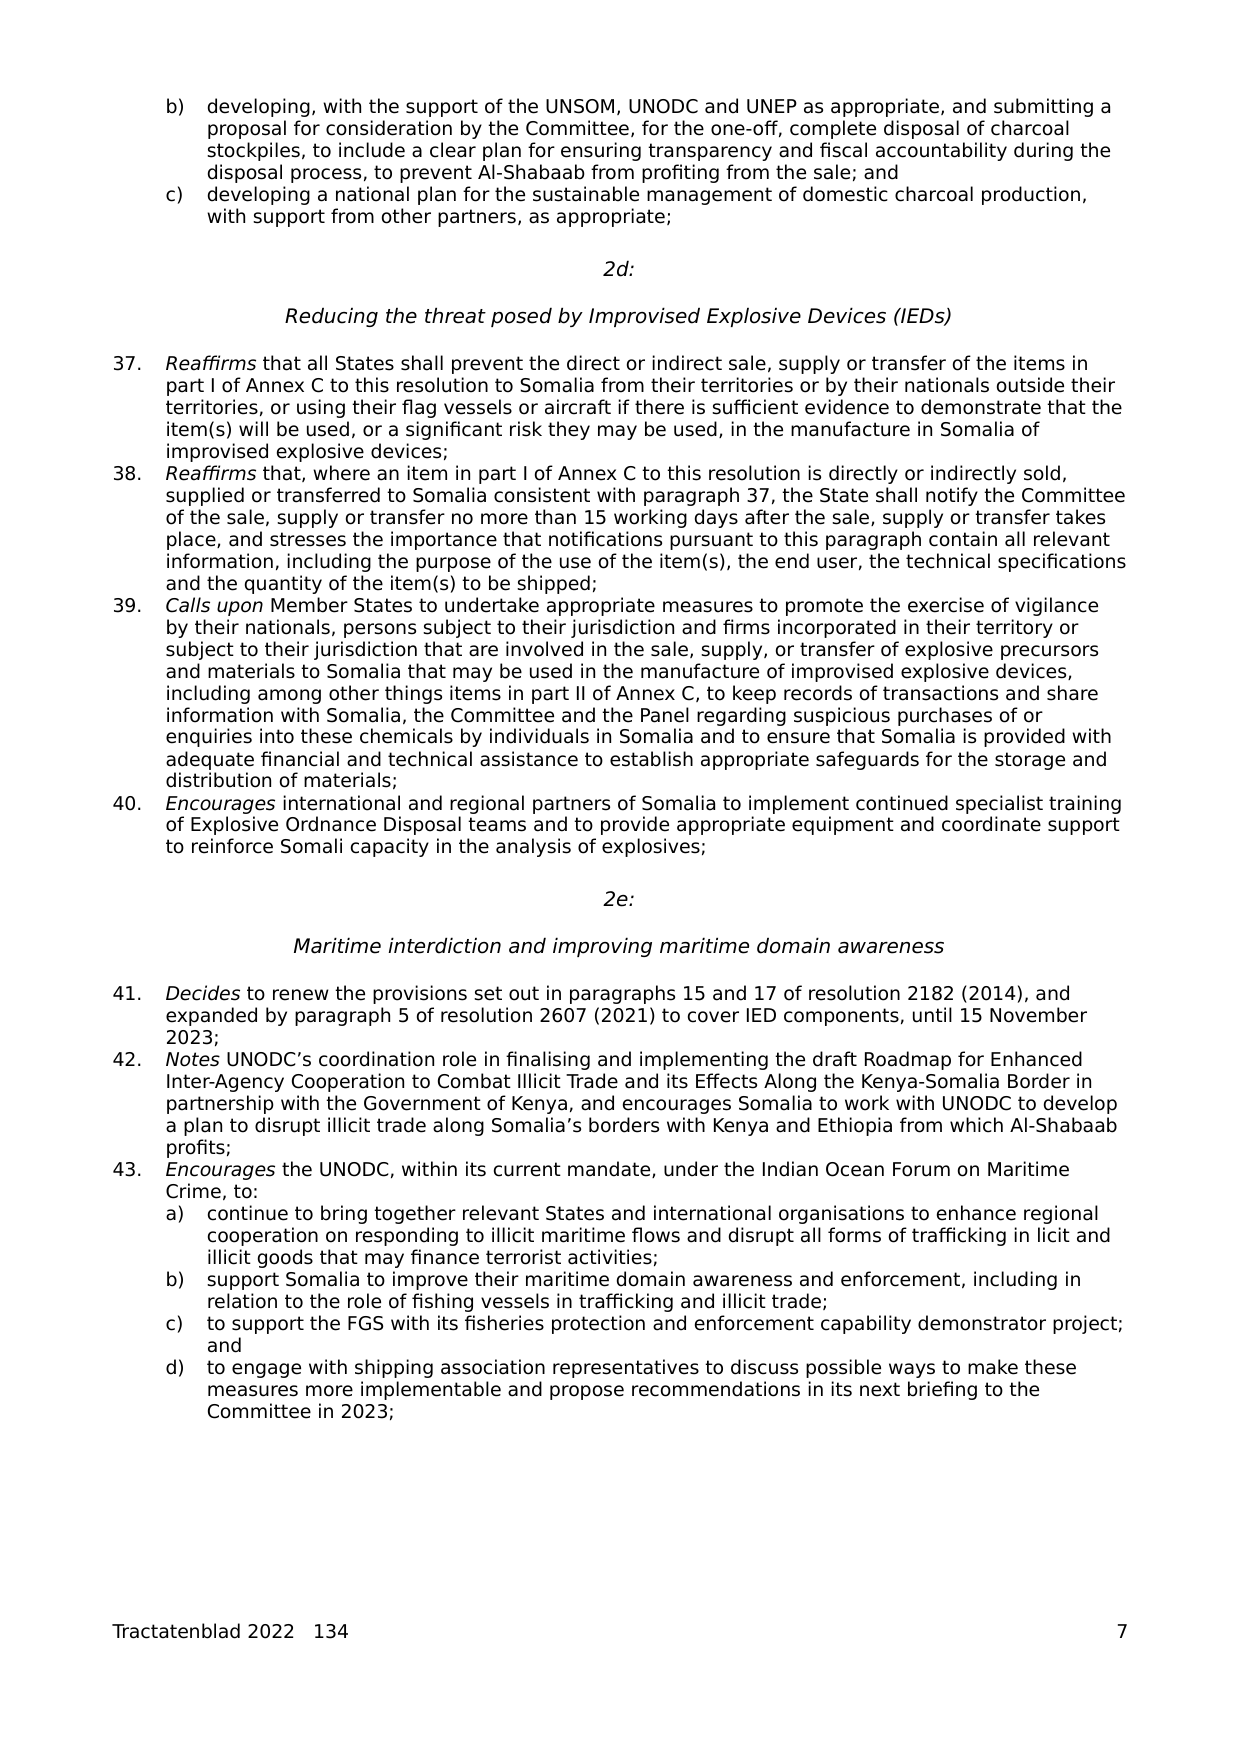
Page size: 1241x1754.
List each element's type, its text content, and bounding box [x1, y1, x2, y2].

text 41. Decides to renew the provisions set out in paragraphs 15 and 17 of resolution 2182 (2014), and expanded by paragraph 5 of resolution 2607 (2021) to cover IED components, until 15 November 2023; [112, 983, 1128, 1049]
text 39. Calls upon Member States to undertake appropriate measures to promote the exercise of vigilance by their nationals, persons subject to their jurisdiction and firms incorporated in their territory or subject to their jurisdiction that are involved in the sale, supply, or transfer of explosive precursors and materials to Somalia that may be used in the manufacture of improvised explosive devices, including among other things items in part II of Annex C, to keep records of transactions and share information with Somalia, the Committee and the Panel regarding suspicious purchases of or enquiries into these chemicals by individuals in Somalia and to ensure that Somalia is provided with adequate financial and technical assistance to establish appropriate safeguards for the storage and distribution of materials; [112, 594, 1128, 792]
text a) continue to bring together relevant States and international organisations to enhance regional cooperation on responding to illicit maritime flows and disrupt all forms of trafficking in licit and illicit goods that may finance terrorist activities; [165, 1203, 1128, 1269]
text d) to engage with shipping association representatives to discuss possible ways to make these measures more implementable and propose recommendations in its next briefing to the Committee in 2023; [165, 1357, 1128, 1423]
text c) developing a national plan for the sustainable management of domestic charcoal production, with support from other partners, as appropriate; [165, 184, 1128, 228]
text c) to support the FGS with its fisheries protection and enforcement capability demonstrator project; and [165, 1313, 1128, 1357]
text 42. Notes UNODC’s coordination role in finalising and implementing the draft Roadmap for Enhanced Inter-Agency Cooperation to Combat Illicit Trade and its Effects Along the Kenya-Somalia Border in partnership with the Government of Kenya, and encourages Somalia to work with UNODC to develop a plan to disrupt illicit trade along Somalia’s borders with Kenya and Ethiopia from which Al-Shabaab profits; [112, 1049, 1128, 1159]
text b) developing, with the support of the UNSOM, UNODC and UNEP as appropriate, and submitting a proposal for consideration by the Committee, for the one-off, complete disposal of charcoal stockpiles, to include a clear plan for ensuring transparency and fiscal accountability during the disposal process, to prevent Al-Shabaab from profiting from the sale; and [165, 96, 1128, 184]
text 40. Encourages international and regional partners of Somalia to implement continued specialist training of Explosive Ordnance Disposal teams and to provide appropriate equipment and coordinate support to reinforce Somali capacity in the analysis of explosives; [112, 792, 1128, 858]
text 43. Encourages the UNODC, within its current mandate, under the Indian Ocean Forum on Maritime Crime, to: [112, 1159, 1128, 1203]
text b) support Somalia to improve their maritime domain awareness and enforcement, including in relation to the role of fishing vessels in trafficking and illicit trade; [165, 1269, 1128, 1313]
text 38. Reaffirms that, where an item in part I of Annex C to this resolution is directly or indirectly sold, supplied or transferred to Somalia consistent with paragraph 37, the State shall notify the Committee of the sale, supply or transfer no more than 15 working days after the sale, supply or transfer takes place, and stresses the importance that notifications pursuant to this paragraph contain all relevant information, including the purpose of the use of the item(s), the end user, the technical specifications and the quantity of the item(s) to be shipped; [112, 463, 1128, 594]
subtitle 2d: Reducing the threat posed by Improvised Explosive Devices (IEDs) [112, 258, 1128, 328]
subtitle 2e: Maritime interdiction and improving maritime domain awareness [112, 888, 1128, 958]
text 37. Reaffirms that all States shall prevent the direct or indirect sale, supply or transfer of the items in part I of Annex C to this resolution to Somalia from their territories or by their nationals outside their territories, or using their flag vessels or aircraft if there is sufficient evidence to demonstrate that the item(s) will be used, or a significant risk they may be used, in the manufacture in Somalia of improvised explosive devices; [112, 353, 1128, 463]
